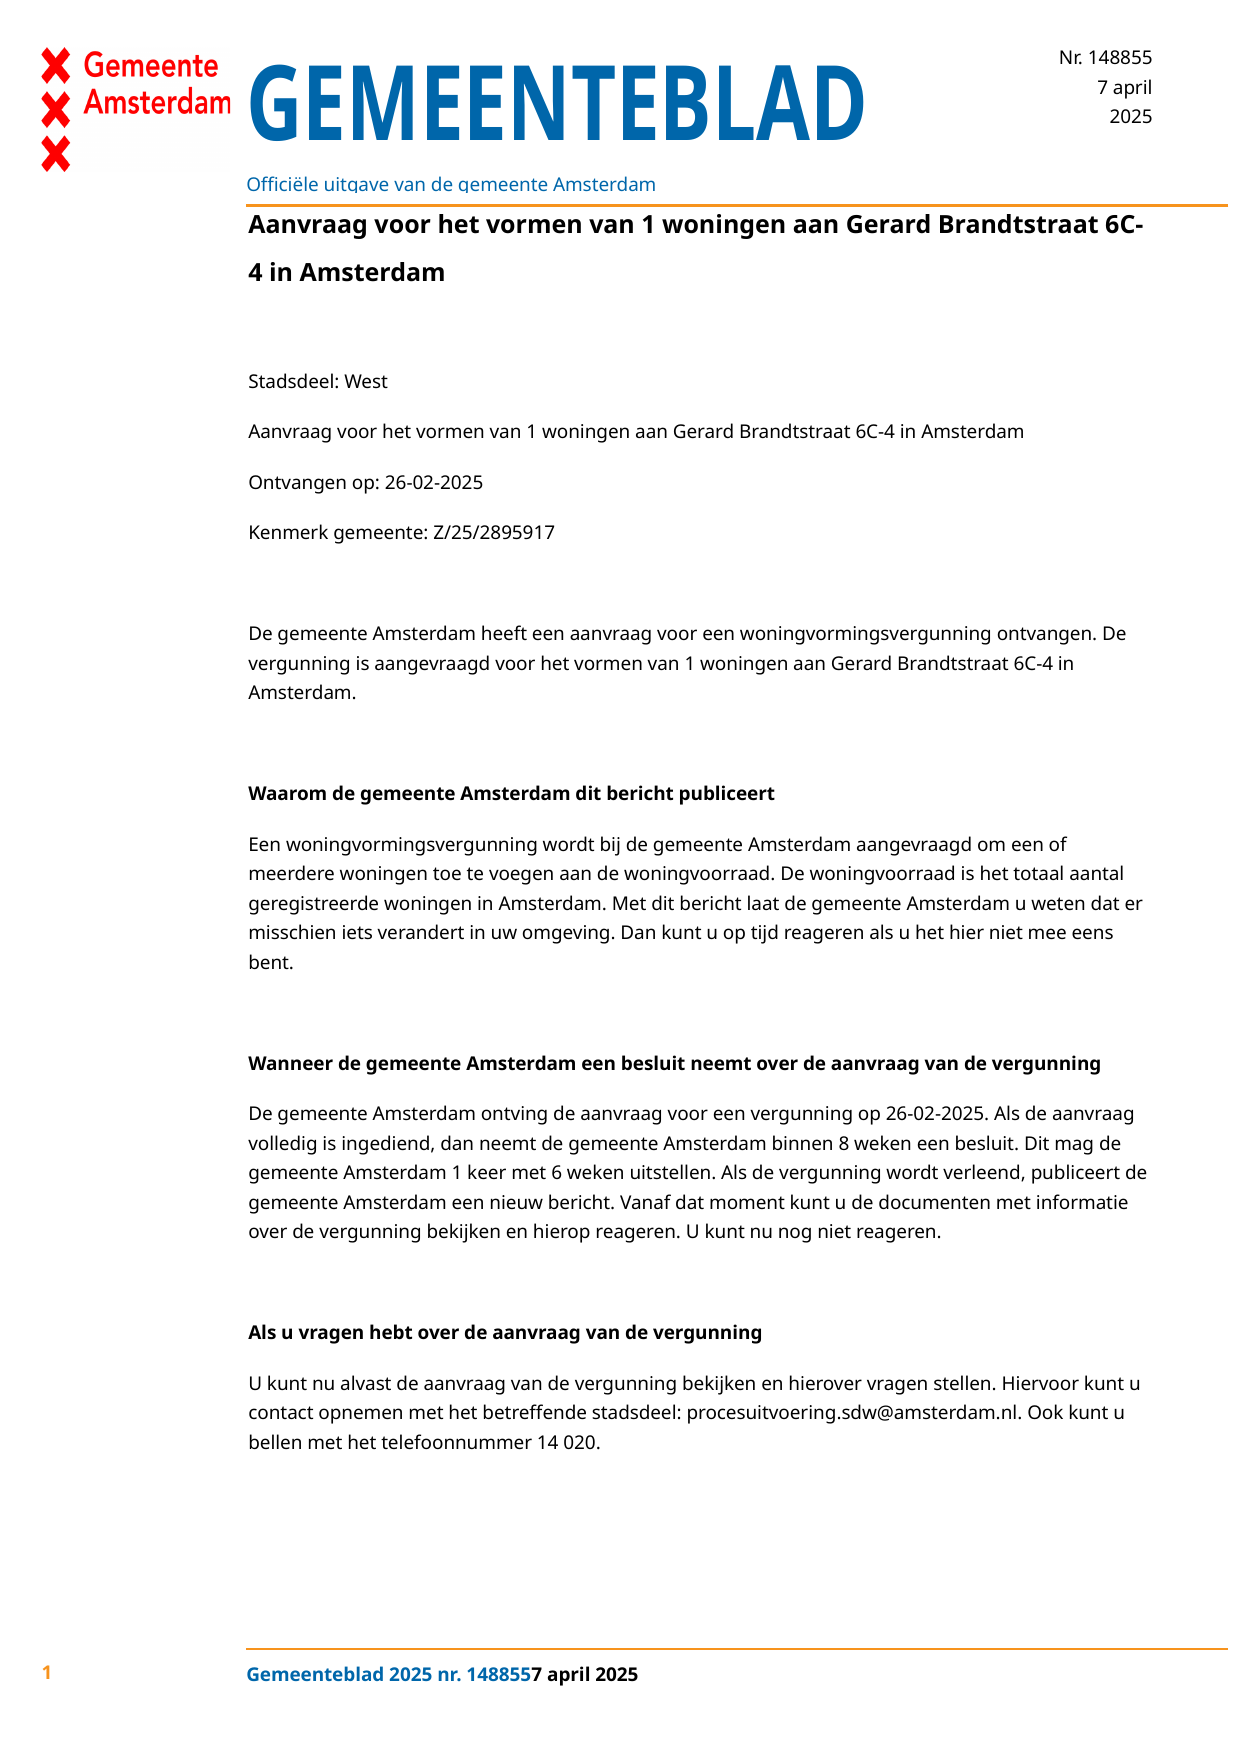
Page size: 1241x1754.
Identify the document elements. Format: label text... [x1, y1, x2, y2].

text Ontvangen op: 26-02-2025 [248, 469, 1152, 495]
picture [41, 47, 231, 172]
text De gemeente Amsterdam ontving de aanvraag voor een vergunning op 26-02-2025. Als de aanvraag volledig is ingediend, dan neemt de gemeente Amsterdam binnen 8 weken een besluit. Dit mag de gemeente Amsterdam 1 keer met 6 weken uitstellen. Als de vergunning wordt verleend, publiceert de gemeente Amsterdam een nieuw bericht. Vanaf dat moment kunt u de documenten met informatie over de vergunning bekijken en hierop reageren. U kunt nu nog niet reageren. [248, 1100, 1152, 1244]
text Als u vragen hebt over de aanvraag van de vergunning [248, 1319, 1152, 1345]
text U kunt nu alvast de aanvraag van de vergunning bekijken en hierover vragen stellen. Hiervoor kunt u contact opnemen met het betreffende stadsdeel: procesuitvoering.sdw@amsterdam.nl. Ook kunt u bellen met het telefoonnummer 14 020. [248, 1370, 1152, 1455]
text Waarom de gemeente Amsterdam dit bericht publiceert [248, 780, 1152, 806]
text Aanvraag voor het vormen van 1 woningen aan Gerard Brandtstraat 6C-4 in Amsterdam [248, 207, 1152, 288]
text Een woningvormingsvergunning wordt bij de gemeente Amsterdam aangevraagd om een of meerdere woningen toe te voegen aan de woningvoorraad. De woningvoorraad is het totaal aantal geregistreerde woningen in Amsterdam. Met dit bericht laat de gemeente Amsterdam u weten dat er misschien iets verandert in uw omgeving. Dan kunt u op tijd reageren als u het hier niet mee eens bent. [248, 831, 1152, 975]
text Kenmerk gemeente: Z/25/2895917 [248, 519, 1152, 545]
text Aanvraag voor het vormen van 1 woningen aan Gerard Brandtstraat 6C-4 in Amsterdam [248, 419, 1152, 444]
text De gemeente Amsterdam heeft een aanvraag voor een woningvormingsvergunning ontvangen. De vergunning is aangevraagd voor het vormen van 1 woningen aan Gerard Brandtstraat 6C-4 in Amsterdam. [248, 620, 1152, 705]
text Stadsdeel: West [248, 368, 1152, 394]
text Wanneer de gemeente Amsterdam een besluit neemt over de aanvraag van de vergunning [248, 1050, 1152, 1076]
